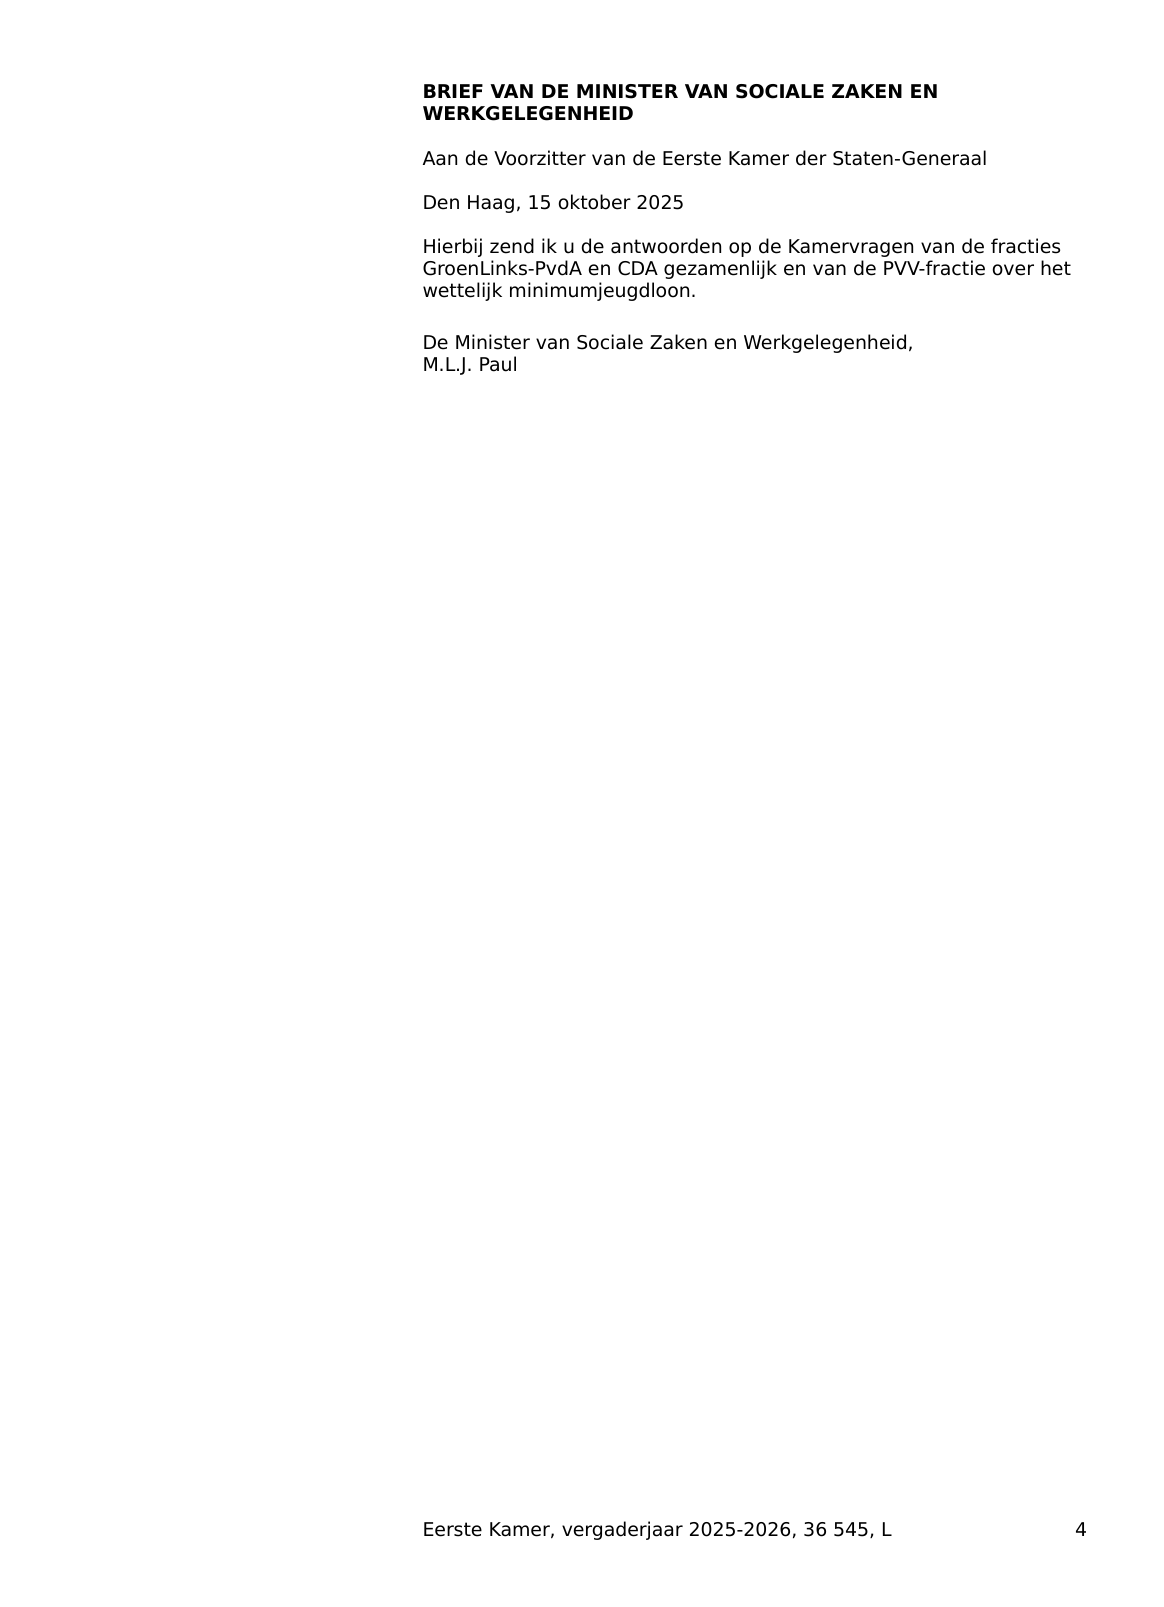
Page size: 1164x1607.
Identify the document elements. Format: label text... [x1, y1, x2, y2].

text Aan de Voorzitter van de Eerste Kamer der Staten-Generaal [422, 147, 1087, 169]
text Den Haag, 15 oktober 2025 [422, 192, 1087, 213]
text BRIEF VAN DE MINISTER VAN SOCIALE ZAKEN EN WERKGELEGENHEID [422, 81, 1087, 125]
text Hierbij zend ik u de antwoorden op de Kamervragen van de fracties GroenLinks-PvdA en CDA gezamenlijk en van de PVV-fractie over het wettelijk minimumjeugdloon. [422, 236, 1087, 302]
text De Minister van Sociale Zaken en Werkgelegenheid, M.L.J. Paul [422, 332, 1087, 376]
